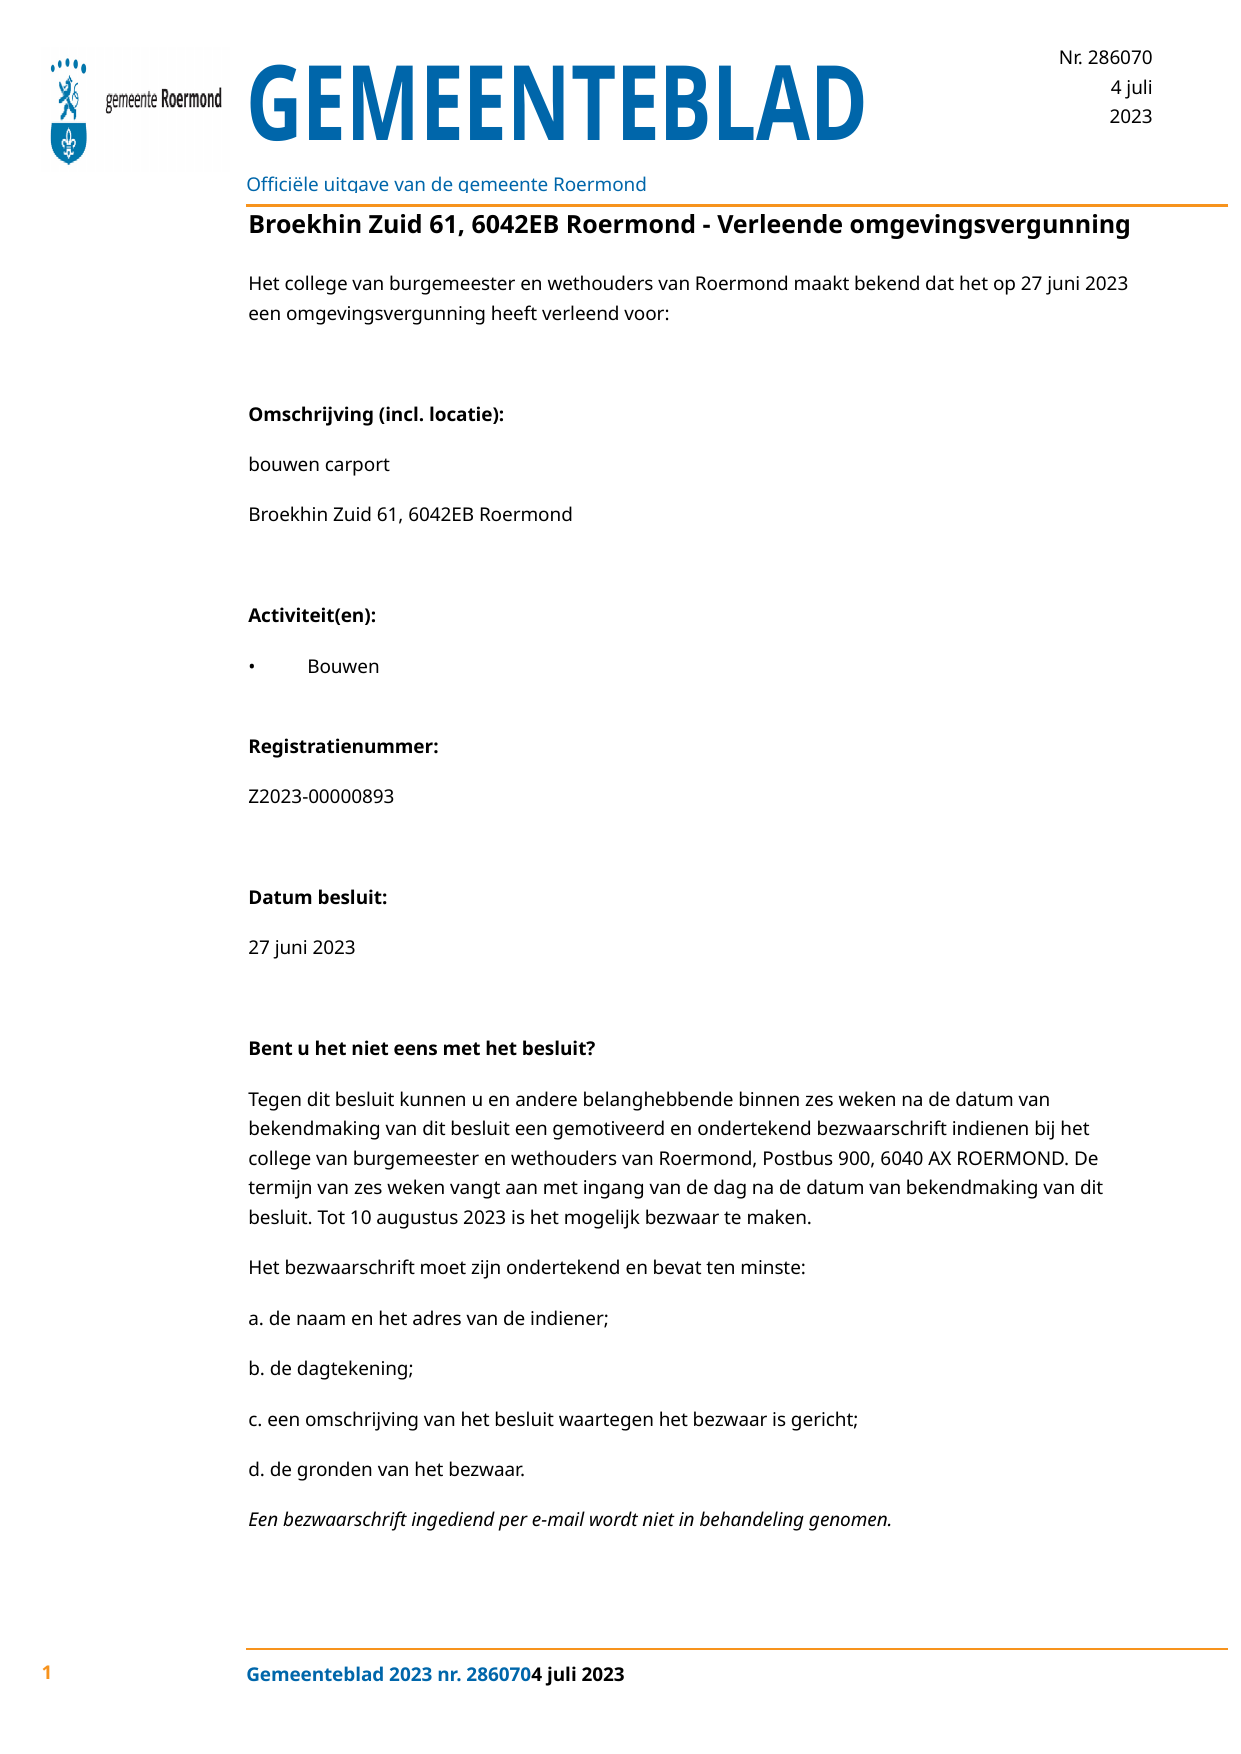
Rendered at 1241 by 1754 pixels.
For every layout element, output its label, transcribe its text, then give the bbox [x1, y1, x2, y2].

text Tegen dit besluit kunnen u en andere belanghebbende binnen zes weken na de datum van bekendmaking van dit besluit een gemotiveerd en ondertekend bezwaarschrift indienen bij het college van burgemeester en wethouders van Roermond, Postbus 900, 6040 AX ROERMOND. De termijn van zes weken vangt aan met ingang van de dag na de datum van bekendmaking van dit besluit. Tot 10 augustus 2023 is het mogelijk bezwaar te maken. [248, 1086, 1152, 1230]
text Bent u het niet eens met het besluit? [248, 1035, 1152, 1061]
picture [41, 47, 231, 172]
text a. de naam en het adres van de indiener; [248, 1305, 1152, 1331]
text 27 juni 2023 [248, 934, 1152, 960]
text Het bezwaarschrift moet zijn ondertekend en bevat ten minste: [248, 1254, 1152, 1280]
text b. de dagtekening; [248, 1355, 1152, 1381]
text Broekhin Zuid 61, 6042EB Roermond [248, 502, 1152, 527]
text d. de gronden van het bezwaar. [248, 1456, 1152, 1482]
text Een bezwaarschrift ingediend per e-mail wordt niet in behandeling genomen. [248, 1507, 1152, 1532]
text Registratienummer: [248, 733, 1152, 758]
text bouwen carport [248, 451, 1152, 477]
text Het college van burgemeester en wethouders van Roermond maakt bekend dat het op 27 juni 2023 een omgevingsvergunning heeft verleend voor: [248, 270, 1152, 326]
text Omschrijving (incl. locatie): [248, 401, 1152, 426]
text Z2023-00000893 [248, 783, 1152, 809]
text Datum besluit: [248, 884, 1152, 910]
text c. een omschrijving van het besluit waartegen het bezwaar is gericht; [248, 1406, 1152, 1431]
list Bouwen [248, 653, 1152, 678]
text Broekhin Zuid 61, 6042EB Roermond - Verleende omgevingsvergunning [248, 207, 1152, 241]
text Activiteit(en): [248, 602, 1152, 628]
